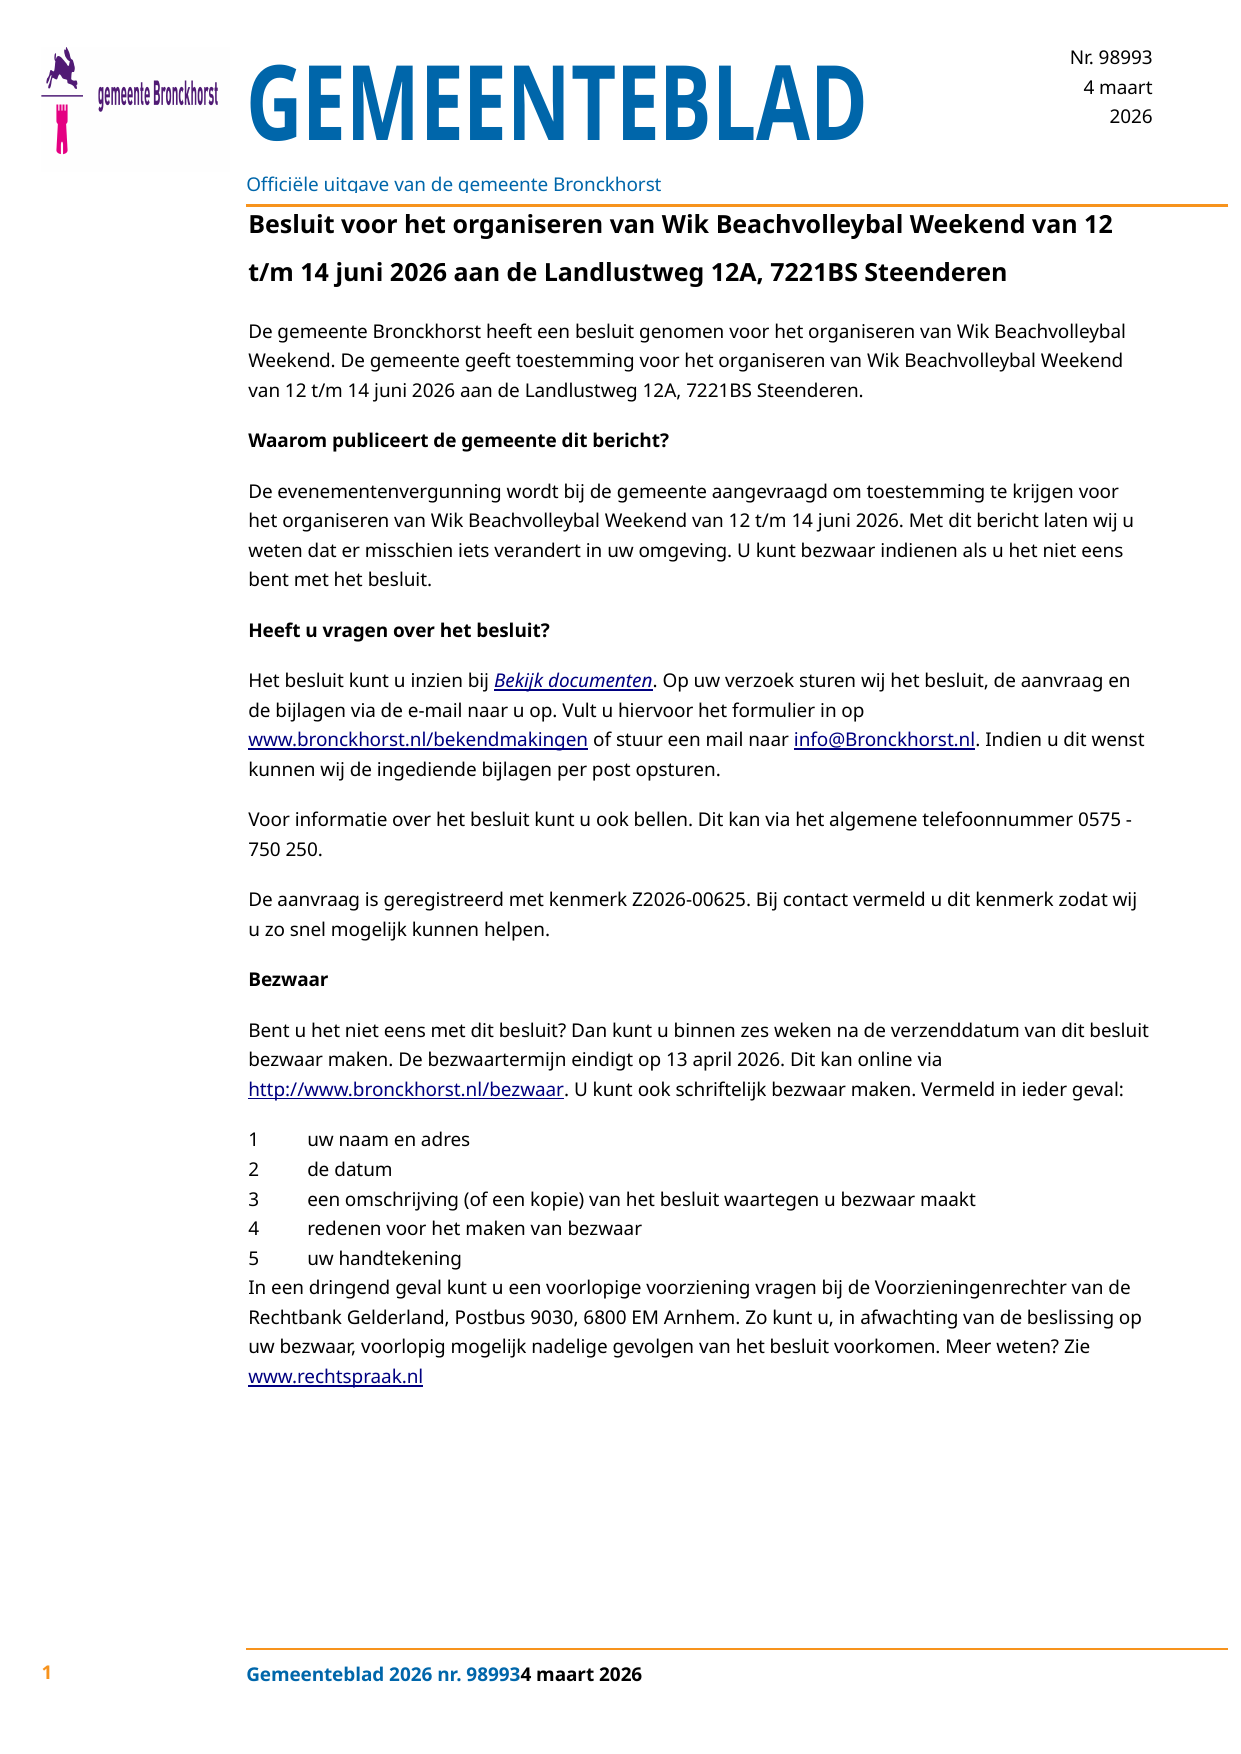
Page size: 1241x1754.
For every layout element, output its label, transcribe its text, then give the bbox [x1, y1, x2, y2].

list uw naam en adres [248, 1127, 1152, 1152]
text Besluit voor het organiseren van Wik Beachvolleybal Weekend van 12 t/m 14 juni 2026 aan de Landlustweg 12A, 7221BS Steenderen [248, 207, 1152, 288]
picture [41, 47, 231, 172]
list redenen voor het maken van bezwaar [248, 1215, 1152, 1241]
text De gemeente Bronckhorst heeft een besluit genomen voor het organiseren van Wik Beachvolleybal Weekend. De gemeente geeft toestemming voor het organiseren van Wik Beachvolleybal Weekend van 12 t/m 14 juni 2026 aan de Landlustweg 12A, 7221BS Steenderen. [248, 318, 1152, 403]
list uw handtekening [248, 1245, 1152, 1271]
text Het besluit kunt u inzien bij Bekijk documenten. Op uw verzoek sturen wij het besluit, de aanvraag en de bijlagen via de e-mail naar u op. Vult u hiervoor het formulier in op www.bronckhorst.nl/bekendmakingen of stuur een mail naar info@Bronckhorst.nl. Indien u dit wenst kunnen wij de ingediende bijlagen per post opsturen. [248, 667, 1152, 782]
list een omschrijving (of een kopie) van het besluit waartegen u bezwaar maakt [248, 1186, 1152, 1212]
text De aanvraag is geregistreerd met kenmerk Z2026-00625. Bij contact vermeld u dit kenmerk zodat wij u zo snel mogelijk kunnen helpen. [248, 887, 1152, 942]
list de datum [248, 1156, 1152, 1182]
text In een dringend geval kunt u een voorlopige voorziening vragen bij de Voorzieningenrechter van de Rechtbank Gelderland, Postbus 9030, 6800 EM Arnhem. Zo kunt u, in afwachting van de beslissing op uw bezwaar, voorlopig mogelijk nadelige gevolgen van het besluit voorkomen. Meer weten? Zie www.rechtspraak.nl [248, 1274, 1152, 1389]
text De evenementenvergunning wordt bij de gemeente aangevraagd om toestemming te krijgen voor het organiseren van Wik Beachvolleybal Weekend van 12 t/m 14 juni 2026. Met dit bericht laten wij u weten dat er misschien iets verandert in uw omgeving. U kunt bezwaar indienen als u het niet eens bent met het besluit. [248, 478, 1152, 592]
text Bezwaar [248, 967, 1152, 992]
text Heeft u vragen over het besluit? [248, 617, 1152, 643]
text Voor informatie over het besluit kunt u ook bellen. Dit kan via het algemene telefoonnummer 0575 - 750 250. [248, 807, 1152, 862]
text Waarom publiceert de gemeente dit bericht? [248, 427, 1152, 453]
text Bent u het niet eens met dit besluit? Dan kunt u binnen zes weken na de verzenddatum van dit besluit bezwaar maken. De bezwaartermijn eindigt op 13 april 2026. Dit kan online via http://www.bronckhorst.nl/bezwaar. U kunt ook schriftelijk bezwaar maken. Vermeld in ieder geval: [248, 1017, 1152, 1102]
